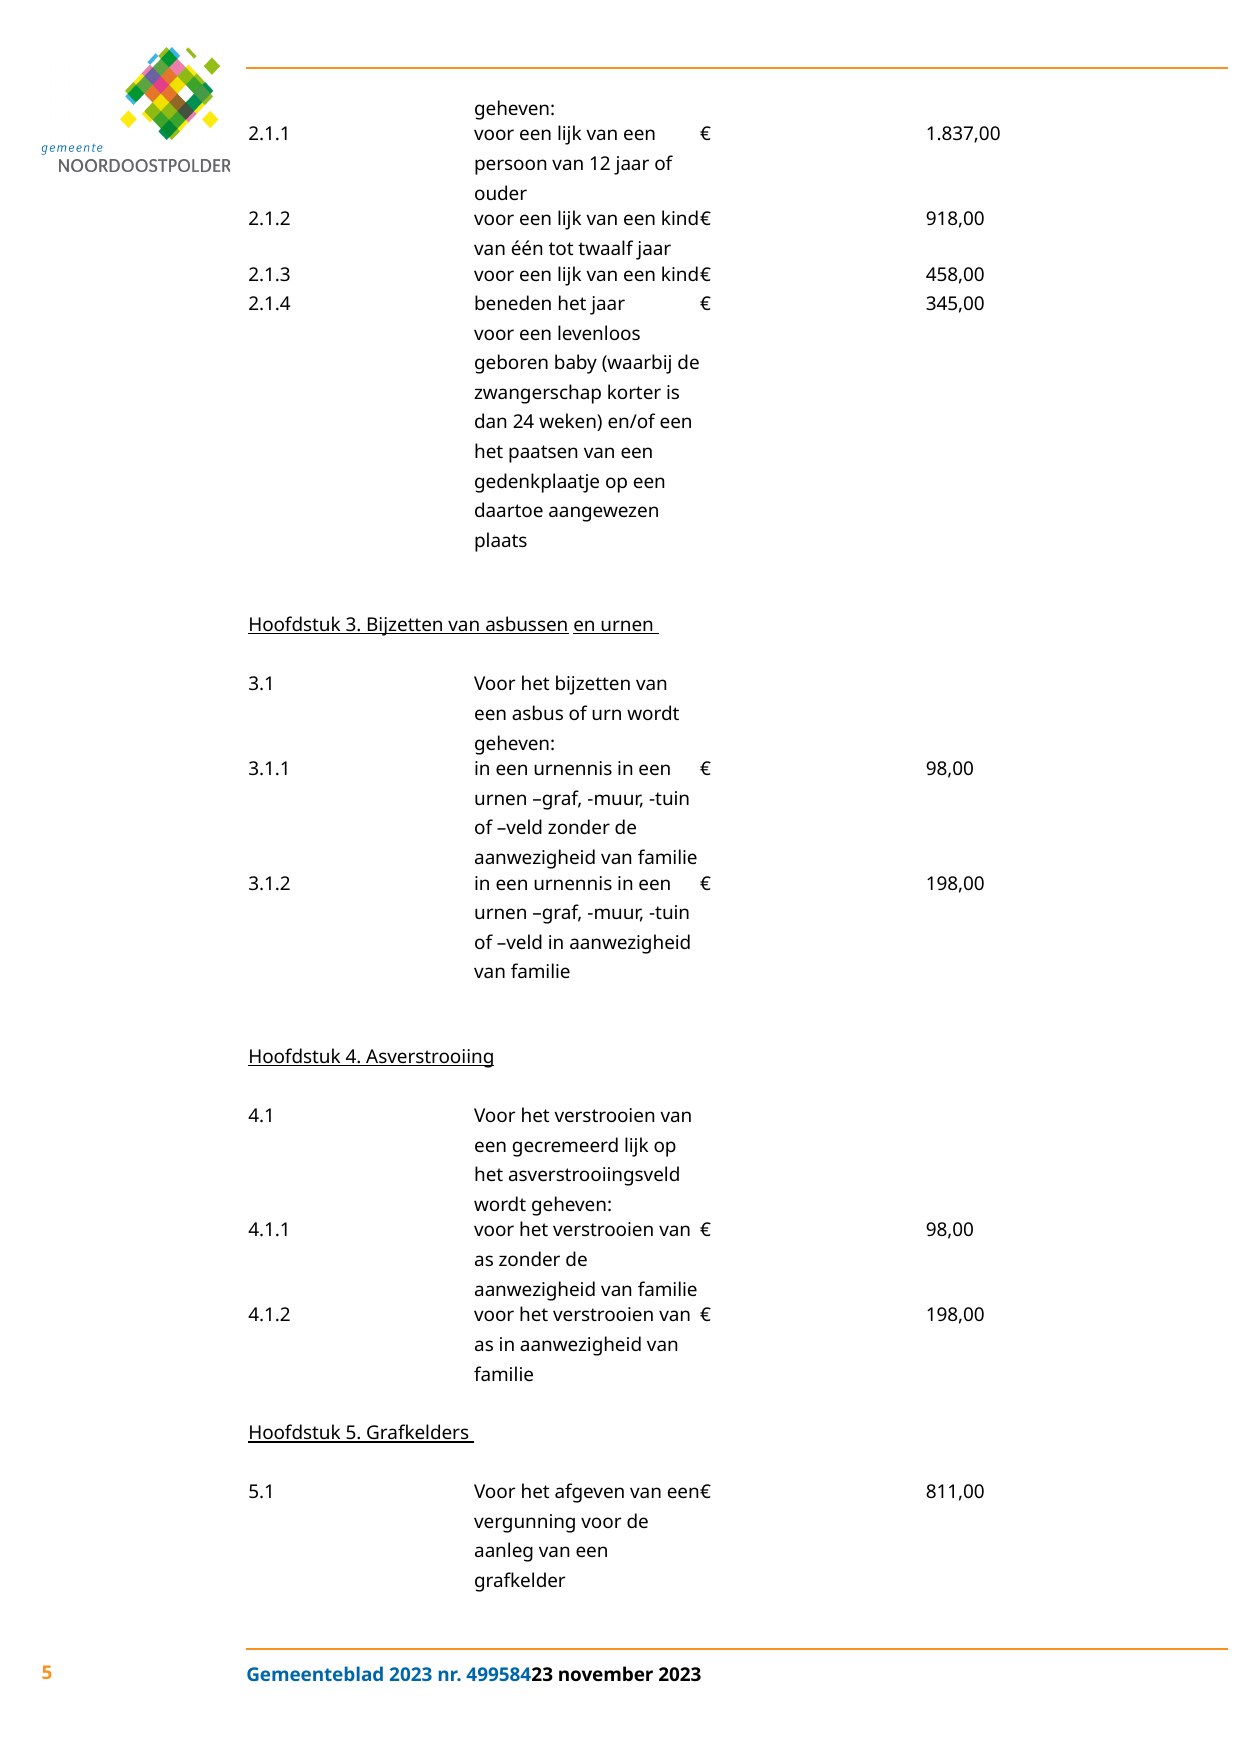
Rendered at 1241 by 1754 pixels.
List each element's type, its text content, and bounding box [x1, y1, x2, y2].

table_cell € € [700, 261, 926, 553]
table_cell € [700, 121, 926, 205]
table_cell [474, 984, 700, 1010]
table_cell 98,00 [926, 1217, 1152, 1302]
table_cell [700, 984, 926, 1010]
text Hoofdstuk 4. Asverstrooiing [248, 1043, 1152, 1069]
table_header Voor het verstrooien van een gecremeerd lijk op het asverstrooiingsveld wordt geheven: [474, 1102, 700, 1217]
table_cell 4.1.1 [248, 1217, 474, 1302]
table_header 4.1 [248, 1102, 474, 1217]
table_cell 458,00 345,00 [926, 261, 1152, 553]
text Hoofdstuk 5. Grafkelders [248, 1419, 1152, 1445]
table_cell 2.1.2 [248, 205, 474, 261]
picture [41, 47, 231, 172]
table_header [700, 95, 926, 121]
table_cell [474, 553, 700, 578]
table_cell 4.1.2 [248, 1302, 474, 1386]
table_cell voor het verstrooien van as zonder de aanwezigheid van familie [474, 1217, 700, 1302]
table_header [926, 671, 1152, 755]
table_cell voor een lijk van een persoon van 12 jaar of ouder [474, 121, 700, 205]
table_cell [926, 553, 1152, 578]
table_cell 2.1.1 [248, 121, 474, 205]
table_cell voor het verstrooien van as in aanwezigheid van familie [474, 1302, 700, 1386]
table_header [926, 95, 1152, 121]
table_cell € [700, 1302, 926, 1386]
table_cell € [700, 870, 926, 984]
table_cell in een urnennis in een urnen –graf, -muur, -tuin of –veld in aanwezigheid van familie [474, 870, 700, 984]
table_cell [248, 984, 474, 1010]
table_cell 3.1.1 [248, 755, 474, 870]
table_header 5.1 [248, 1479, 474, 1593]
table_cell 2.1.3 2.1.4 [248, 261, 474, 553]
table_header [700, 1102, 926, 1217]
table_header [248, 95, 474, 121]
table_header Voor het afgeven van een vergunning voor de aanleg van een grafkelder [474, 1479, 700, 1593]
table_cell 198,00 [926, 870, 1152, 984]
table_header geheven: [474, 95, 700, 121]
table_header 811,00 [926, 1479, 1152, 1593]
table_cell 198,00 [926, 1302, 1152, 1386]
table_cell 3.1.2 [248, 870, 474, 984]
table_cell in een urnennis in een urnen –graf, -muur, -tuin of –veld zonder de aanwezigheid van familie [474, 755, 700, 870]
table_cell € [700, 1217, 926, 1302]
table_cell € [700, 205, 926, 261]
table_cell voor een lijk van een kind van één tot twaalf jaar [474, 205, 700, 261]
table_header [926, 1102, 1152, 1217]
table_cell [700, 553, 926, 578]
table_cell voor een lijk van een kind beneden het jaar voor een levenloos geboren baby (waarbij de zwangerschap korter is dan 24 weken) en/of een het paatsen van een gedenkplaatje op een daartoe aangewezen plaats [474, 261, 700, 553]
table_header € [700, 1479, 926, 1593]
table_cell [926, 984, 1152, 1010]
table_cell € [700, 755, 926, 870]
table_cell 1.837,00 [926, 121, 1152, 205]
text Hoofdstuk 3. Bijzetten van asbussen en urnen [248, 611, 1152, 637]
table_header Voor het bijzetten van een asbus of urn wordt geheven: [474, 671, 700, 755]
table_header [700, 671, 926, 755]
table_cell [248, 553, 474, 578]
table_cell 918,00 [926, 205, 1152, 261]
table_cell 98,00 [926, 755, 1152, 870]
table_header 3.1 [248, 671, 474, 755]
